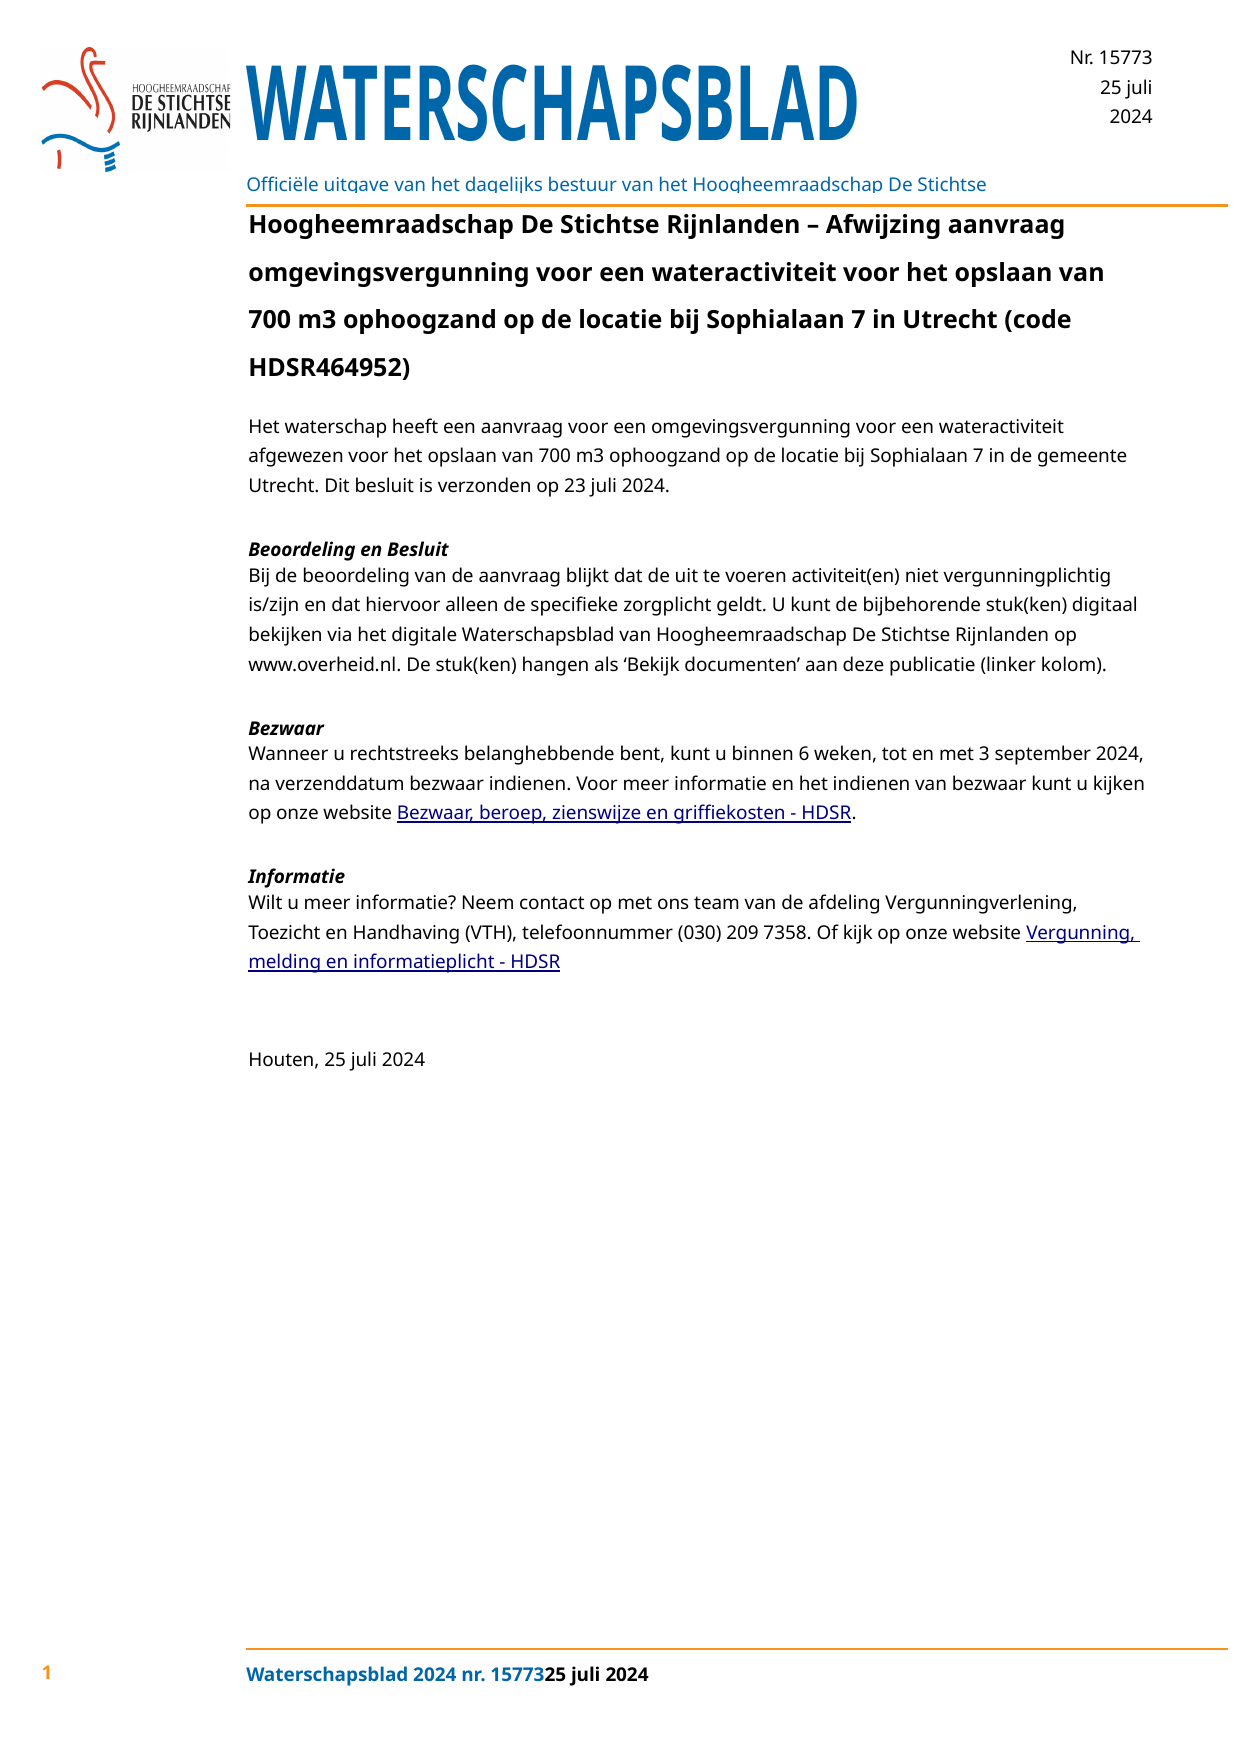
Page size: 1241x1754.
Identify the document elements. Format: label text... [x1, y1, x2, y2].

text Bezwaar [248, 715, 1152, 740]
text Het waterschap heeft een aanvraag voor een omgevingsvergunning voor een wateractiviteit afgewezen voor het opslaan van 700 m3 ophoogzand op de locatie bij Sophialaan 7 in de gemeente Utrecht. Dit besluit is verzonden op 23 juli 2024. [248, 413, 1152, 498]
picture [41, 47, 231, 172]
text Hoogheemraadschap De Stichtse Rijnlanden – Afwijzing aanvraag omgevingsvergunning voor een wateractiviteit voor het opslaan van 700 m3 ophoogzand op de locatie bij Sophialaan 7 in Utrecht (code HDSR464952) [248, 207, 1152, 384]
text Houten, 25 juli 2024 [248, 1047, 1152, 1072]
text Bij de beoordeling van de aanvraag blijkt dat de uit te voeren activiteit(en) niet vergunningplichtig is/zijn en dat hiervoor alleen de specifieke zorgplicht geldt. U kunt de bijbehorende stuk(ken) digitaal bekijken via het digitale Waterschapsblad van Hoogheemraadschap De Stichtse Rijnlanden op www.overheid.nl. De stuk(ken) hangen als ‘Bekijk documenten’ aan deze publicatie (linker kolom). [248, 562, 1152, 676]
text Beoordeling en Besluit [248, 536, 1152, 562]
text Wanneer u rechtstreeks belanghebbende bent, kunt u binnen 6 weken, tot en met 3 september 2024, na verzenddatum bezwaar indienen. Voor meer informatie en het indienen van bezwaar kunt u kijken op onze website Bezwaar, beroep, zienswijze en griffiekosten - HDSR. [248, 740, 1152, 825]
text Informatie [248, 863, 1152, 889]
text Wilt u meer informatie? Neem contact op met ons team van de afdeling Vergunningverlening, Toezicht en Handhaving (VTH), telefoonnummer (030) 209 7358. Of kijk op onze website Vergunning, melding en informatieplicht - HDSR [248, 889, 1152, 974]
